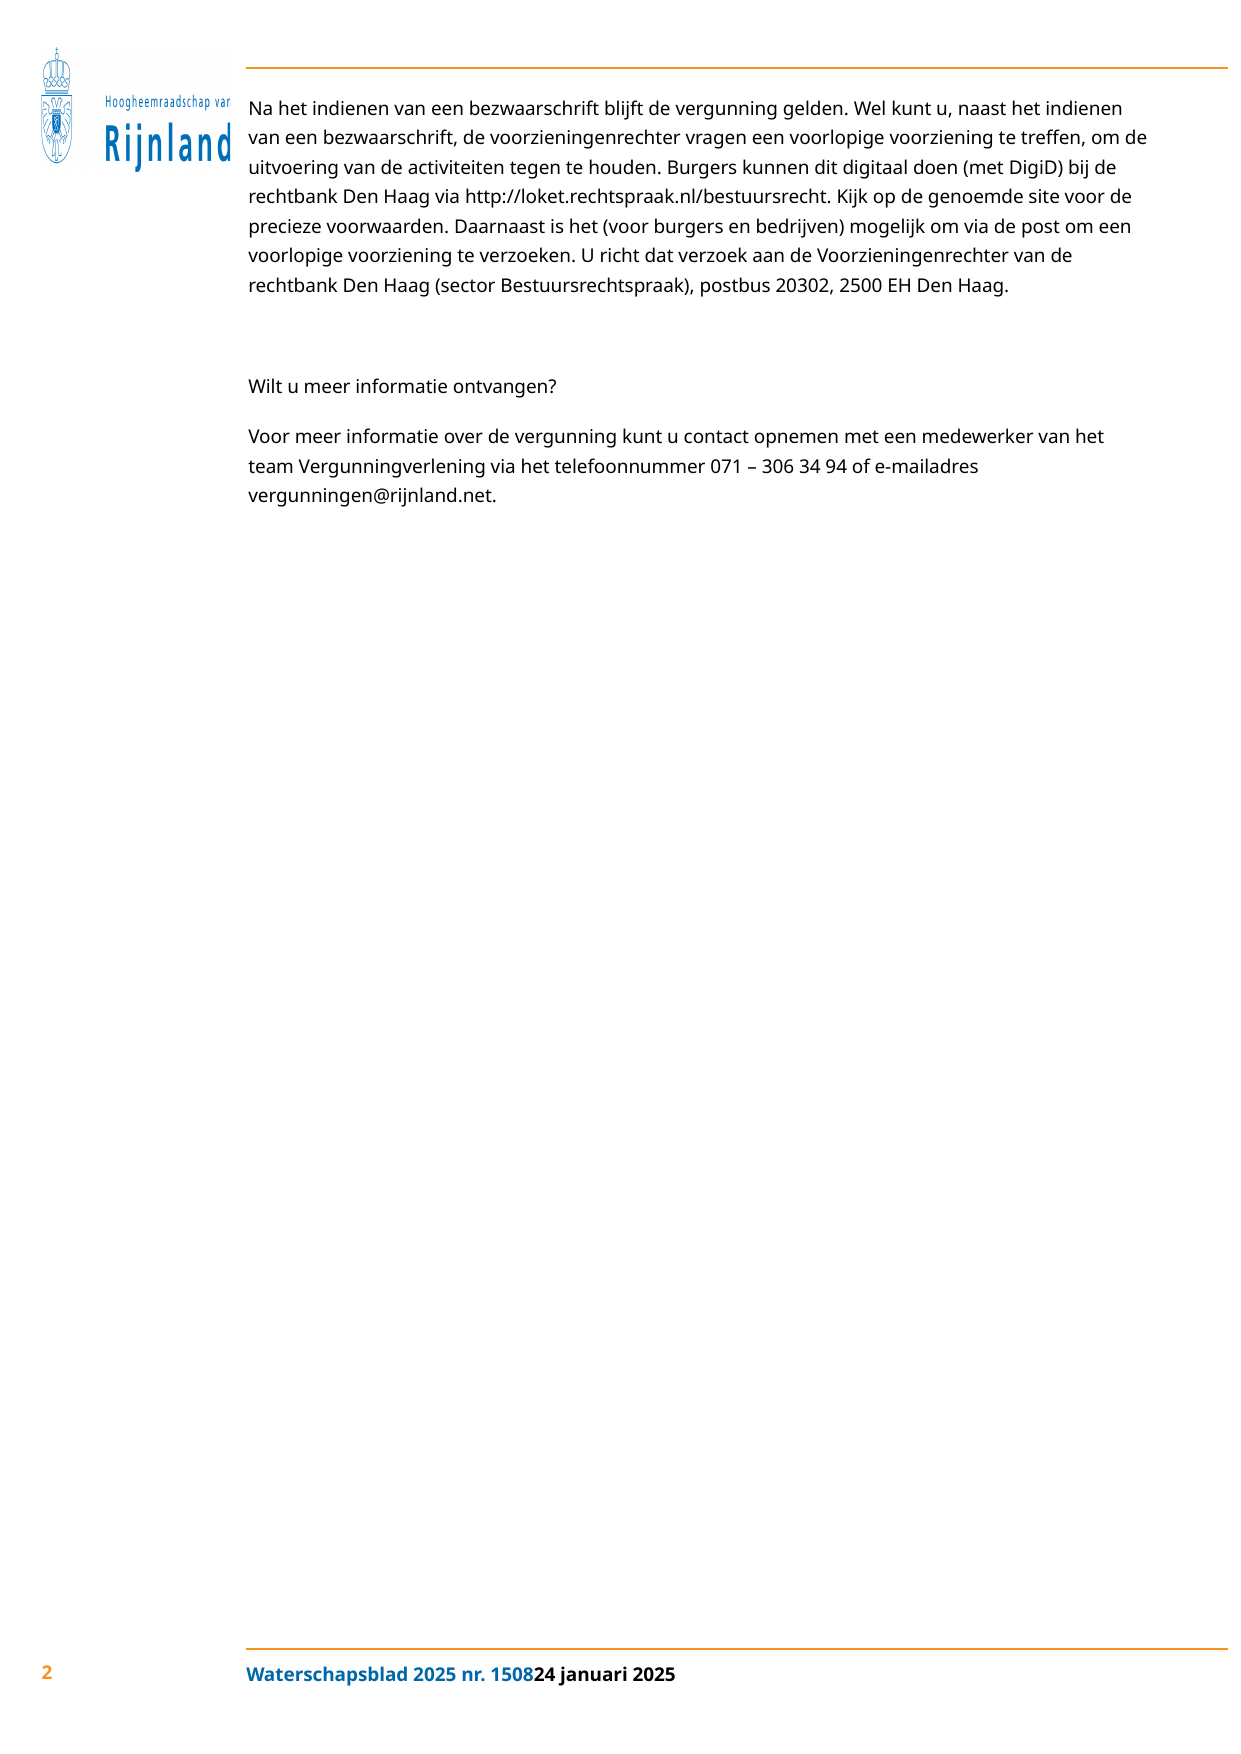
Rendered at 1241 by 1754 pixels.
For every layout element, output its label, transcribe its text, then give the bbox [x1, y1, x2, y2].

text Wilt u meer informatie ontvangen? [248, 373, 1152, 399]
text Na het indienen van een bezwaarschrift blijft de vergunning gelden. Wel kunt u, naast het indienen van een bezwaarschrift, de voorzieningenrechter vragen een voorlopige voorziening te treffen, om de uitvoering van de activiteiten tegen te houden. Burgers kunnen dit digitaal doen (met DigiD) bij de rechtbank Den Haag via http://loket.rechtspraak.nl/bestuursrecht. Kijk op de genoemde site voor de precieze voorwaarden. Daarnaast is het (voor burgers en bedrijven) mogelijk om via de post om een voorlopige voorziening te verzoeken. U richt dat verzoek aan de Voorzieningenrechter van de rechtbank Den Haag (sector Bestuursrechtspraak), postbus 20302, 2500 EH Den Haag. [248, 95, 1152, 298]
text Voor meer informatie over de vergunning kunt u contact opnemen met een medewerker van het team Vergunningverlening via het telefoonnummer 071 – 306 34 94 of e-mailadres vergunningen@rijnland.net. [248, 423, 1152, 508]
picture [41, 47, 231, 172]
